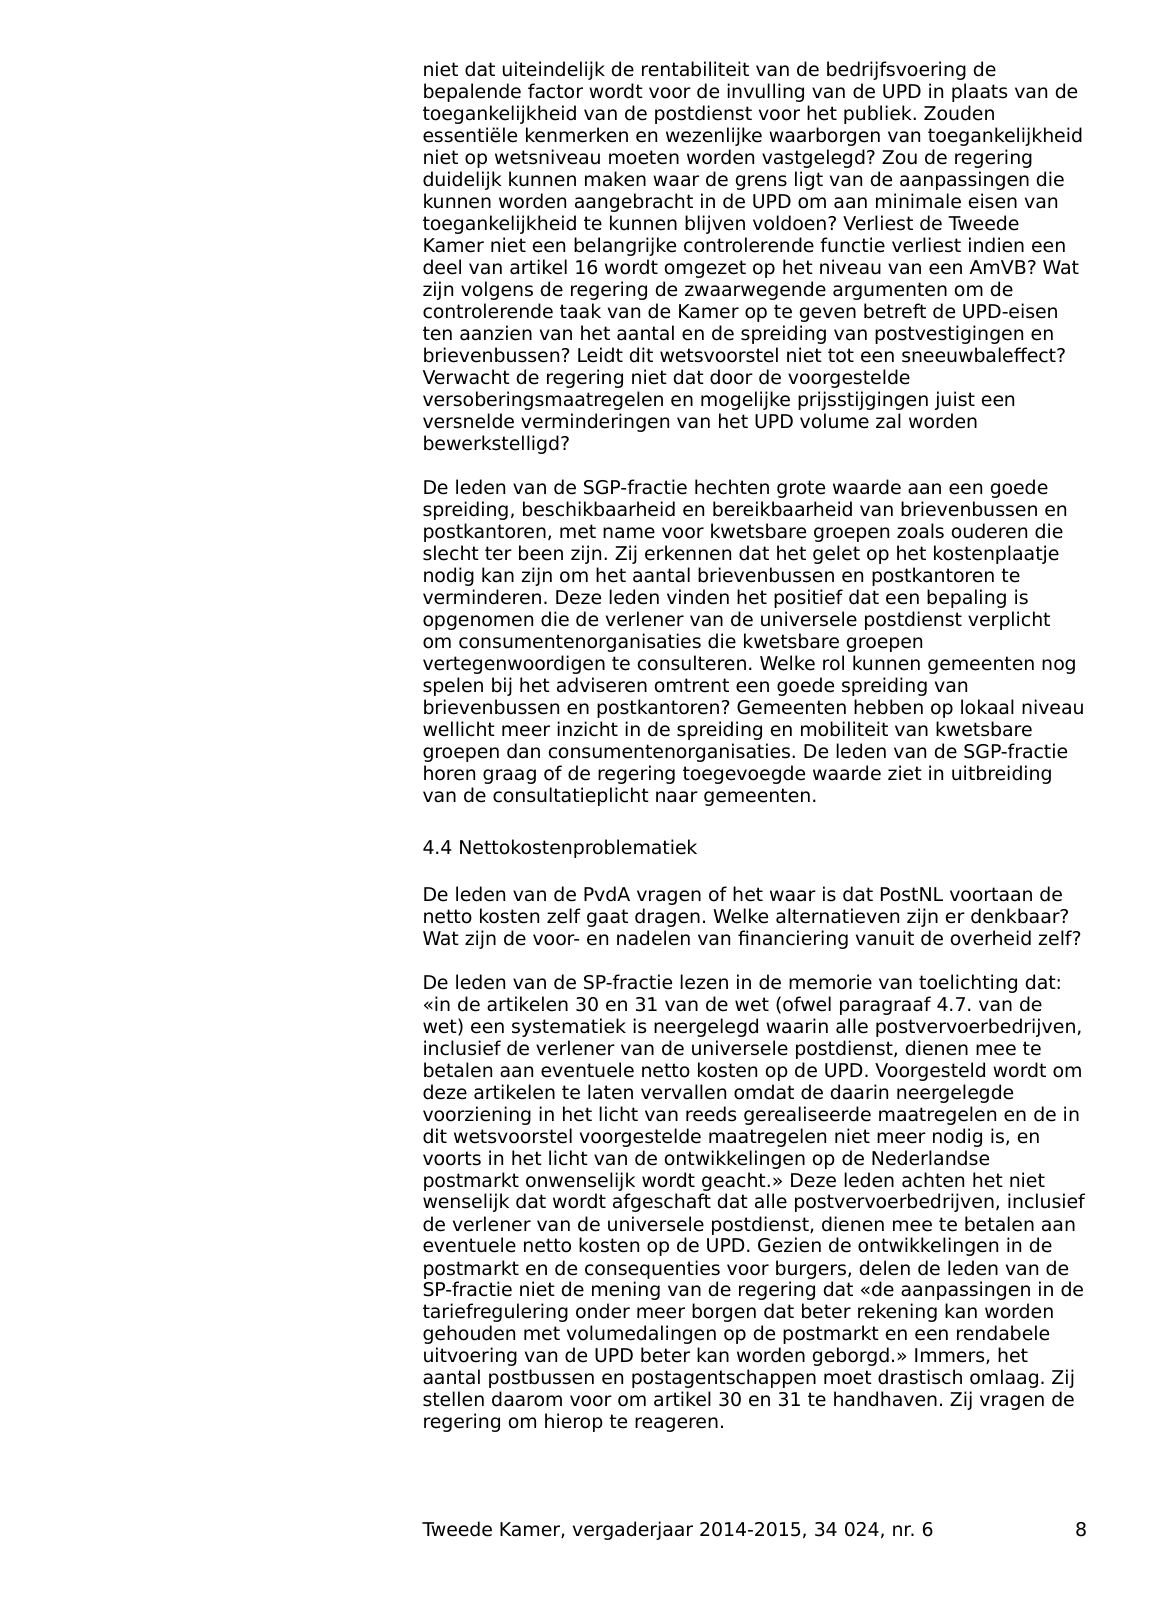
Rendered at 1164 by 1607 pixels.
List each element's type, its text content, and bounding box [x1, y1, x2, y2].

text niet dat uiteindelijk de rentabiliteit van de bedrijfsvoering de bepalende factor wordt voor de invulling van de UPD in plaats van de toegankelijkheid van de postdienst voor het publiek. Zouden essentiële kenmerken en wezenlijke waarborgen van toegankelijkheid niet op wetsniveau moeten worden vastgelegd? Zou de regering duidelijk kunnen maken waar de grens ligt van de aanpassingen die kunnen worden aangebracht in de UPD om aan minimale eisen van toegankelijkheid te kunnen blijven voldoen? Verliest de Tweede Kamer niet een belangrijke controlerende functie verliest indien een deel van artikel 16 wordt omgezet op het niveau van een AmVB? Wat zijn volgens de regering de zwaarwegende argumenten om de controlerende taak van de Kamer op te geven betreft de UPD-eisen ten aanzien van het aantal en de spreiding van postvestigingen en brievenbussen? Leidt dit wetsvoorstel niet tot een sneeuwbaleffect? Verwacht de regering niet dat door de voorgestelde versoberingsmaatregelen en mogelijke prijsstijgingen juist een versnelde verminderingen van het UPD volume zal worden bewerkstelligd? [422, 59, 1087, 455]
text De leden van de SGP-fractie hechten grote waarde aan een goede spreiding, beschikbaarheid en bereikbaarheid van brievenbussen en postkantoren, met name voor kwetsbare groepen zoals ouderen die slecht ter been zijn. Zij erkennen dat het gelet op het kostenplaatje nodig kan zijn om het aantal brievenbussen en postkantoren te verminderen. Deze leden vinden het positief dat een bepaling is opgenomen die de verlener van de universele postdienst verplicht om consumentenorganisaties die kwetsbare groepen vertegenwoordigen te consulteren. Welke rol kunnen gemeenten nog spelen bij het adviseren omtrent een goede spreiding van brievenbussen en postkantoren? Gemeenten hebben op lokaal niveau wellicht meer inzicht in de spreiding en mobiliteit van kwetsbare groepen dan consumentenorganisaties. De leden van de SGP-fractie horen graag of de regering toegevoegde waarde ziet in uitbreiding van de consultatieplicht naar gemeenten. [422, 477, 1087, 807]
subtitle 4.4 Nettokostenproblematiek [422, 837, 1087, 858]
text De leden van de SP-fractie lezen in de memorie van toelichting dat: «in de artikelen 30 en 31 van de wet (ofwel paragraaf 4.7. van de wet) een systematiek is neergelegd waarin alle postvervoerbedrijven, inclusief de verlener van de universele postdienst, dienen mee te betalen aan eventuele netto kosten op de UPD. Voorgesteld wordt om deze artikelen te laten vervallen omdat de daarin neergelegde voorziening in het licht van reeds gerealiseerde maatregelen en de in dit wetsvoorstel voorgestelde maatregelen niet meer nodig is, en voorts in het licht van de ontwikkelingen op de Nederlandse postmarkt onwenselijk wordt geacht.» Deze leden achten het niet wenselijk dat wordt afgeschaft dat alle postvervoerbedrijven, inclusief de verlener van de universele postdienst, dienen mee te betalen aan eventuele netto kosten op de UPD. Gezien de ontwikkelingen in de postmarkt en de consequenties voor burgers, delen de leden van de SP-fractie niet de mening van de regering dat «de aanpassingen in de tariefregulering onder meer borgen dat beter rekening kan worden gehouden met volumedalingen op de postmarkt en een rendabele uitvoering van de UPD beter kan worden geborgd.» Immers, het aantal postbussen en postagentschappen moet drastisch omlaag. Zij stellen daarom voor om artikel 30 en 31 te handhaven. Zij vragen de regering om hierop te reageren. [422, 972, 1087, 1433]
text De leden van de PvdA vragen of het waar is dat PostNL voortaan de netto kosten zelf gaat dragen. Welke alternatieven zijn er denkbaar? Wat zijn de voor- en nadelen van financiering vanuit de overheid zelf? [422, 883, 1087, 949]
